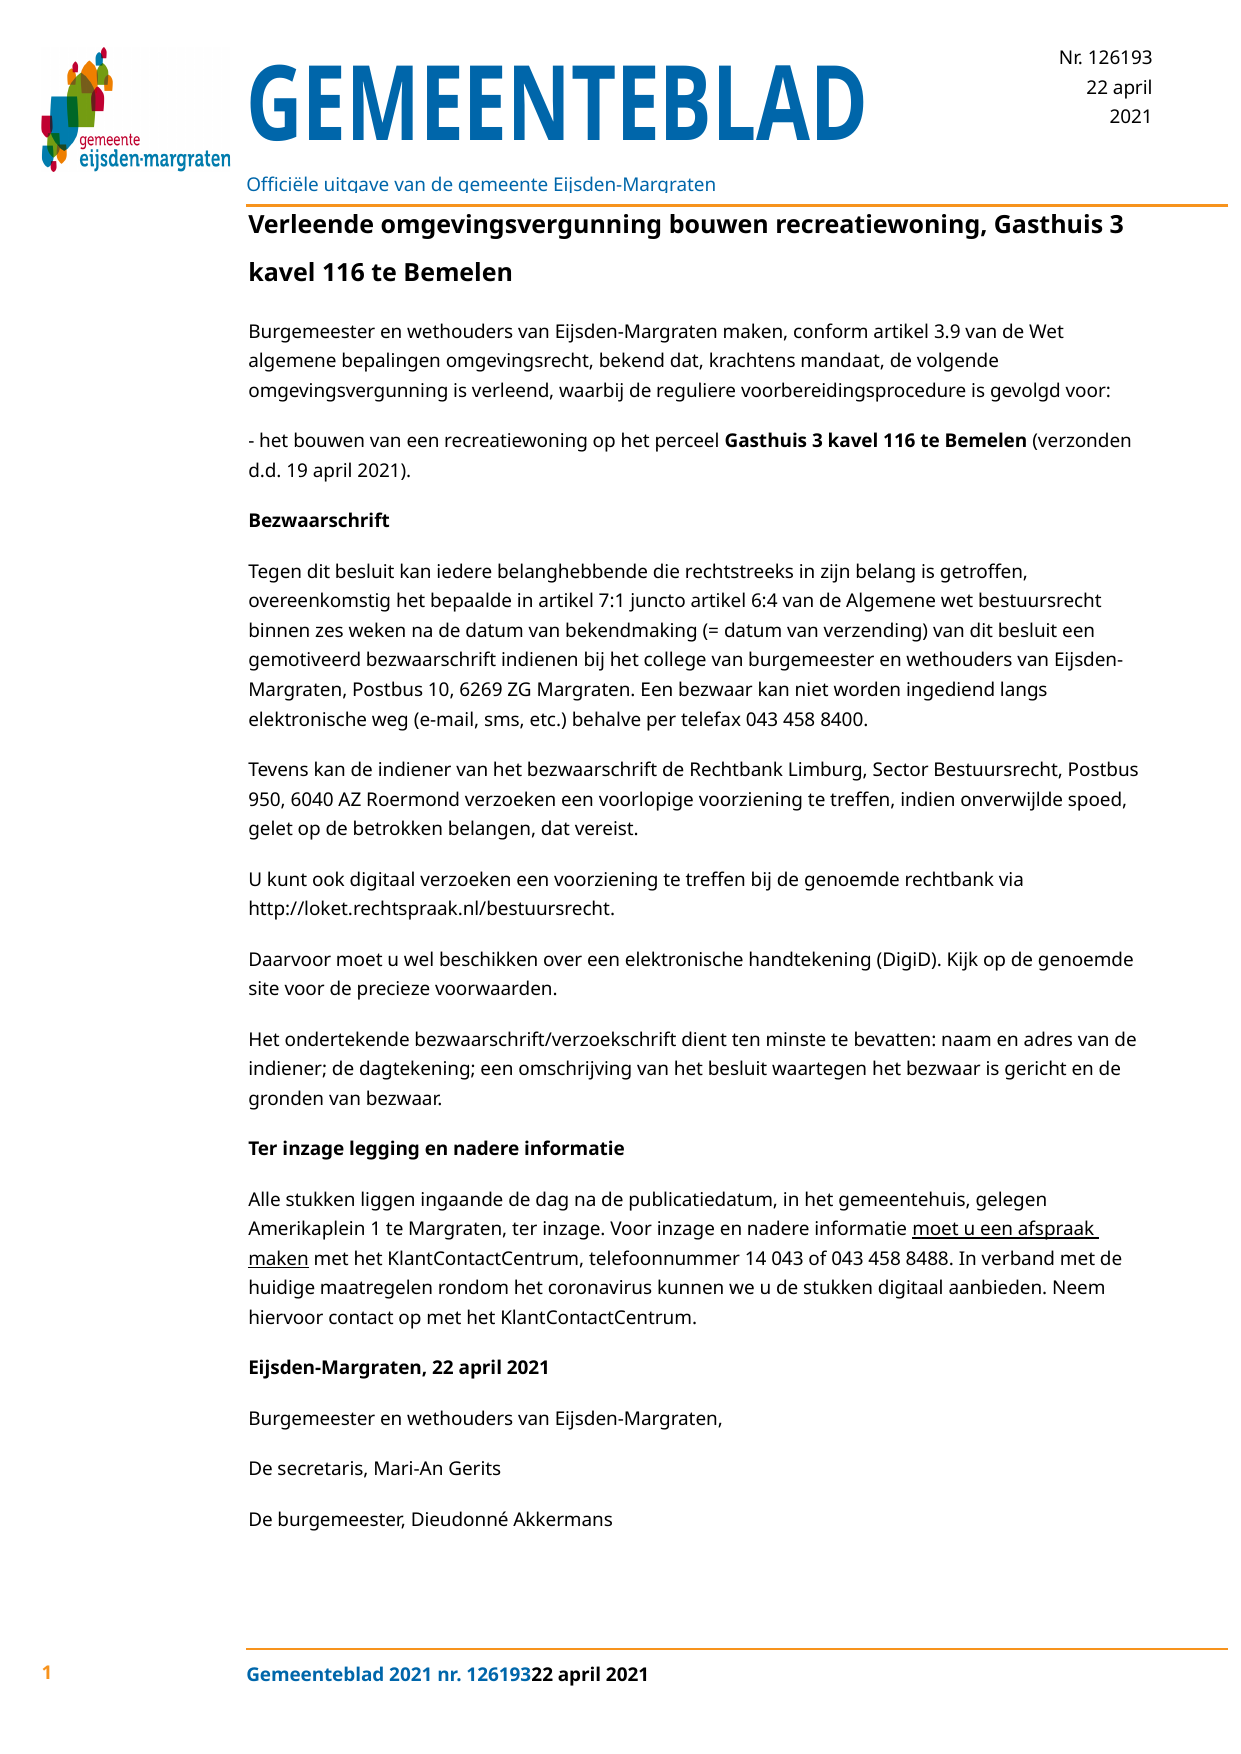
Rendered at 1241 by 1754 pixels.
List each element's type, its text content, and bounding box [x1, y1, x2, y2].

text Verleende omgevingsvergunning bouwen recreatiewoning, Gasthuis 3 kavel 116 te Bemelen [248, 207, 1152, 288]
text Bezwaarschrift [248, 507, 1152, 533]
text Alle stukken liggen ingaande de dag na de publicatiedatum, in het gemeentehuis, gelegen Amerikaplein 1 te Margraten, ter inzage. Voor inzage en nadere informatie moet u een afspraak maken met het KlantContactCentrum, telefoonnummer 14 043 of 043 458 8488. In verband met de huidige maatregelen rondom het coronavirus kunnen we u de stukken digitaal aanbieden. Neem hiervoor contact op met het KlantContactCentrum. [248, 1186, 1152, 1330]
text De burgemeester, Dieudonné Akkermans [248, 1506, 1152, 1532]
text De secretaris, Mari-An Gerits [248, 1455, 1152, 1481]
text Burgemeester en wethouders van Eijsden-Margraten, [248, 1405, 1152, 1431]
text Ter inzage legging en nadere informatie [248, 1135, 1152, 1161]
text U kunt ook digitaal verzoeken een voorziening te treffen bij de genoemde rechtbank via http://loket.rechtspraak.nl/bestuursrecht. [248, 866, 1152, 921]
picture [41, 47, 231, 172]
text Tevens kan de indiener van het bezwaarschrift de Rechtbank Limburg, Sector Bestuursrecht, Postbus 950, 6040 AZ Roermond verzoeken een voorlopige voorziening te treffen, indien onverwijlde spoed, gelet op de betrokken belangen, dat vereist. [248, 756, 1152, 841]
text Burgemeester en wethouders van Eijsden-Margraten maken, conform artikel 3.9 van de Wet algemene bepalingen omgevingsrecht, bekend dat, krachtens mandaat, de volgende omgevingsvergunning is verleend, waarbij de reguliere voorbereidingsprocedure is gevolgd voor: [248, 318, 1152, 403]
text Daarvoor moet u wel beschikken over een elektronische handtekening (DigiD). Kijk op de genoemde site voor de precieze voorwaarden. [248, 946, 1152, 1001]
text Het ondertekende bezwaarschrift/verzoekschrift dient ten minste te bevatten: naam en adres van de indiener; de dagtekening; een omschrijving van het besluit waartegen het bezwaar is gericht en de gronden van bezwaar. [248, 1026, 1152, 1111]
text - het bouwen van een recreatiewoning op het perceel Gasthuis 3 kavel 116 te Bemelen (verzonden d.d. 19 april 2021). [248, 427, 1152, 483]
text Tegen dit besluit kan iedere belanghebbende die rechtstreeks in zijn belang is getroffen, overeenkomstig het bepaalde in artikel 7:1 juncto artikel 6:4 van de Algemene wet bestuursrecht binnen zes weken na de datum van bekendmaking (= datum van verzending) van dit besluit een gemotiveerd bezwaarschrift indienen bij het college van burgemeester en wethouders van Eijsden-Margraten, Postbus 10, 6269 ZG Margraten. Een bezwaar kan niet worden ingediend langs elektronische weg (e-mail, sms, etc.) behalve per telefax 043 458 8400. [248, 558, 1152, 732]
text Eijsden-Margraten, 22 april 2021 [248, 1354, 1152, 1380]
